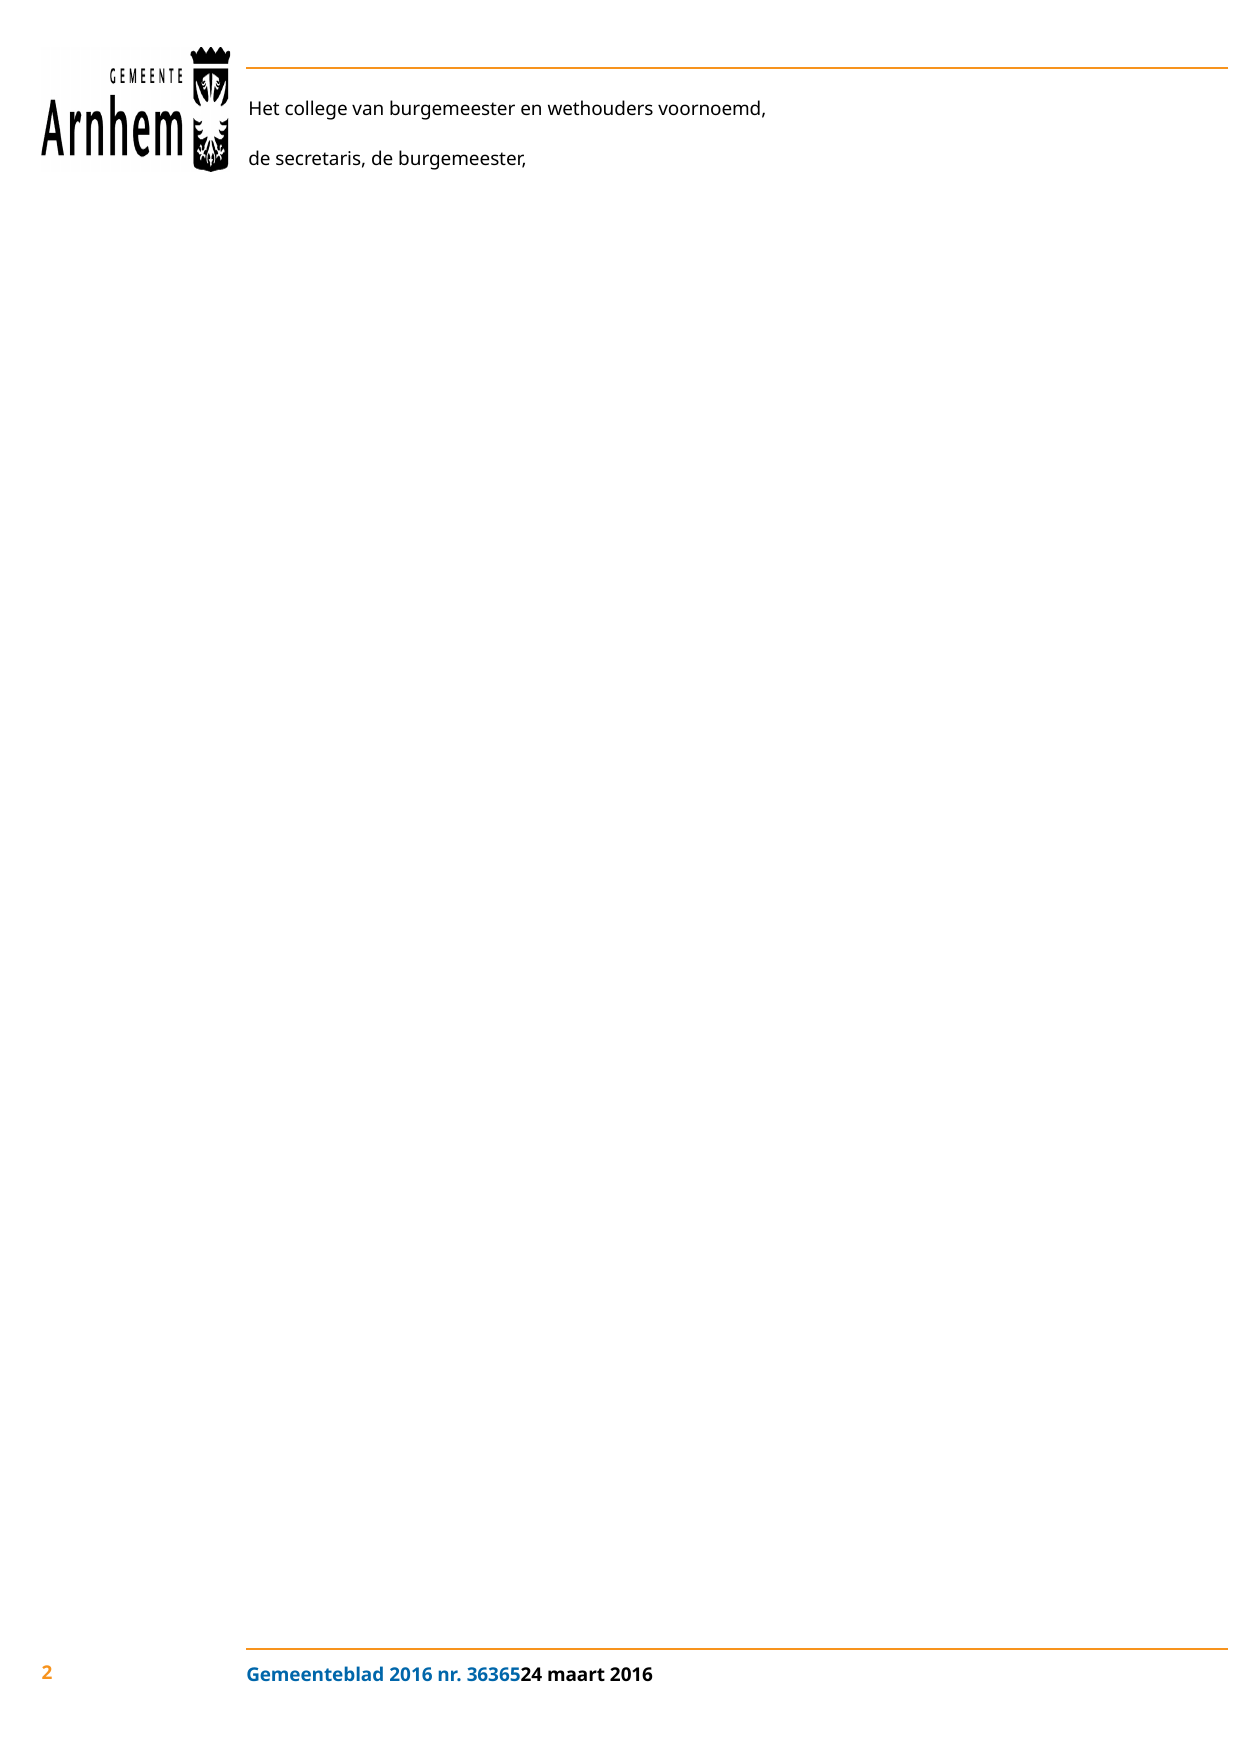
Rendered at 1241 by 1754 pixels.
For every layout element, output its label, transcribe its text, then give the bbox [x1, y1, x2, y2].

text Het college van burgemeester en wethouders voornoemd, [248, 95, 1152, 121]
text de secretaris, de burgemeester, [248, 145, 1152, 171]
picture [41, 47, 231, 172]
